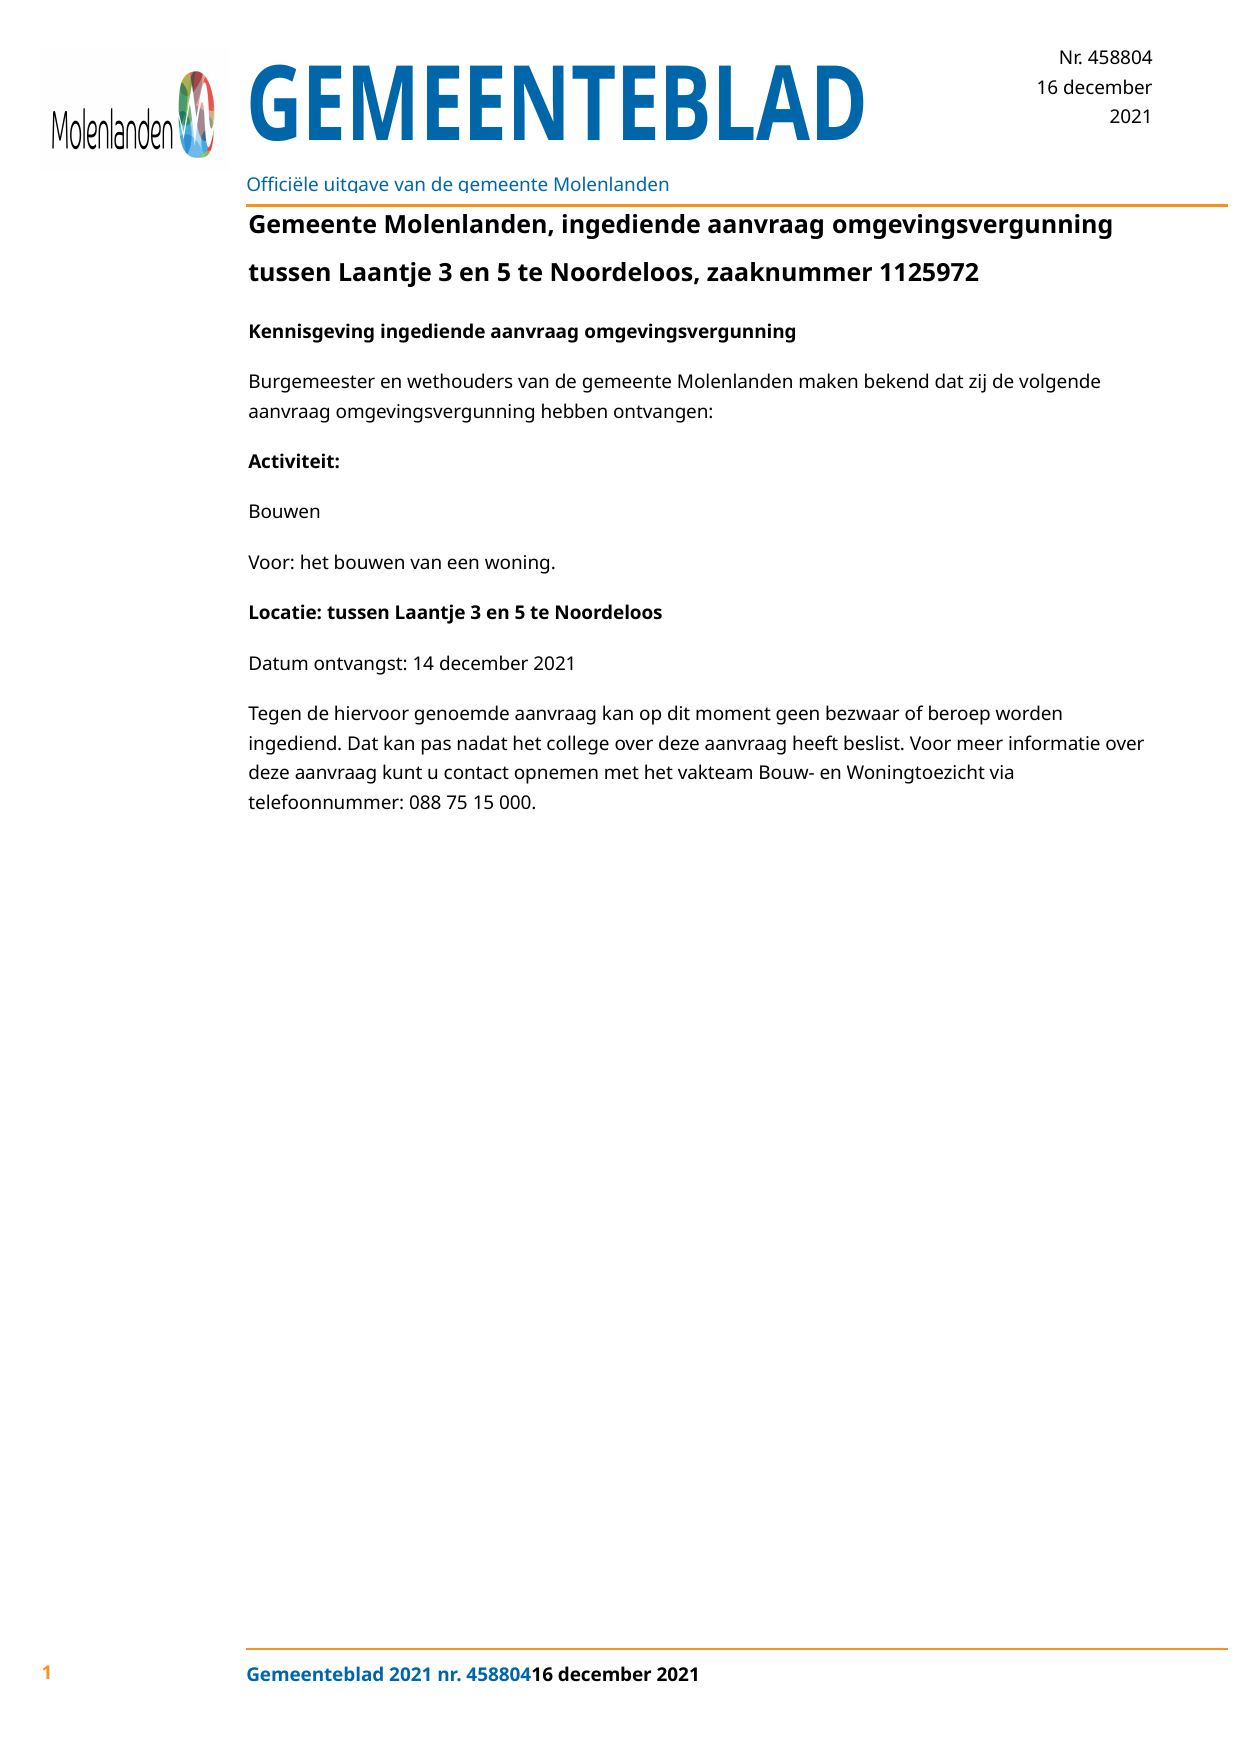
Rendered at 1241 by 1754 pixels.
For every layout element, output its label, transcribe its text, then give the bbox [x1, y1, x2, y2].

text Burgemeester en wethouders van de gemeente Molenlanden maken bekend dat zij de volgende aanvraag omgevingsvergunning hebben ontvangen: [248, 368, 1152, 424]
text Locatie: tussen Laantje 3 en 5 te Noordeloos [248, 599, 1152, 625]
text Activiteit: [248, 448, 1152, 474]
picture [41, 47, 231, 172]
text Kennisgeving ingediende aanvraag omgevingsvergunning [248, 318, 1152, 344]
text Gemeente Molenlanden, ingediende aanvraag omgevingsvergunning tussen Laantje 3 en 5 te Noordeloos, zaaknummer 1125972 [248, 207, 1152, 288]
text Bouwen [248, 499, 1152, 524]
text Datum ontvangst: 14 december 2021 [248, 650, 1152, 676]
text Tegen de hiervoor genoemde aanvraag kan op dit moment geen bezwaar of beroep worden ingediend. Dat kan pas nadat het college over deze aanvraag heeft beslist. Voor meer informatie over deze aanvraag kunt u contact opnemen met het vakteam Bouw- en Woningtoezicht via telefoonnummer: 088 75 15 000. [248, 700, 1152, 815]
text Voor: het bouwen van een woning. [248, 549, 1152, 575]
